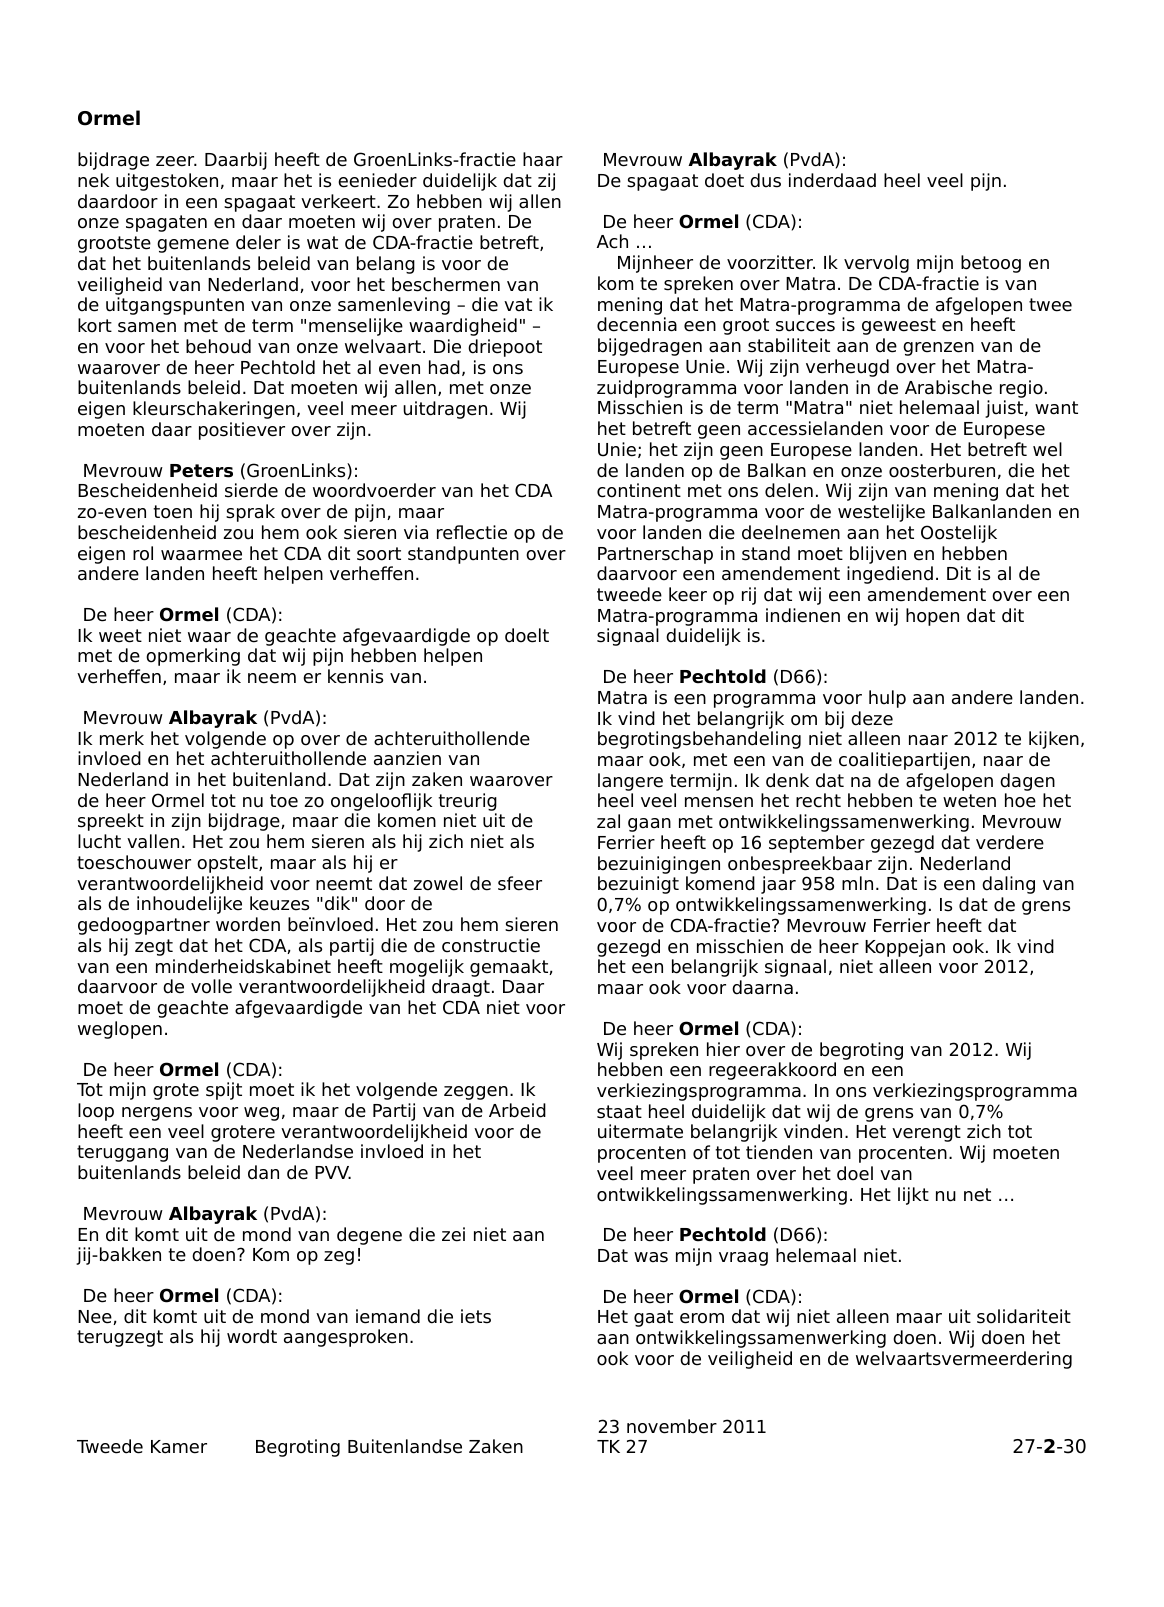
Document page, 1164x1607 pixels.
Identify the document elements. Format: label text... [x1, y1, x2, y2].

text Ik weet niet waar de geachte afgevaardigde op doelt met de opmerking dat wij pijn hebben helpen verheffen, maar ik neem er kennis van. [77, 626, 567, 688]
text Mijnheer de voorzitter. Ik vervolg mijn betoog en kom te spreken over Matra. De CDA-fractie is van mening dat het Matra-programma de afgelopen twee decennia een groot succes is geweest en heeft bijgedragen aan stabiliteit aan de grenzen van de Europese Unie. Wij zijn verheugd over het Matra-zuidprogramma voor landen in de Arabische regio. Misschien is de term "Matra" niet helemaal juist, want het betreft geen accessielanden voor de Europese Unie; het zijn geen Europese landen. Het betreft wel de landen op de Balkan en onze oosterburen, die het continent met ons delen. Wij zijn van mening dat het Matra-programma voor de westelijke Balkanlanden en voor landen die deelnemen aan het Oostelijk Partnerschap in stand moet blijven en hebben daarvoor een amendement ingediend. Dit is al de tweede keer op rij dat wij een amendement over een Matra-programma indienen en wij hopen dat dit signaal duidelijk is. [596, 253, 1087, 647]
text De heer Pechtold (D66): [596, 667, 1087, 688]
text Bescheidenheid sierde de woordvoerder van het CDA zo-even toen hij sprak over de pijn, maar bescheidenheid zou hem ook sieren via reflectie op de eigen rol waarmee het CDA dit soort standpunten over andere landen heeft helpen verheffen. [77, 481, 567, 585]
text Mevrouw Peters (GroenLinks): [77, 460, 567, 481]
text Mevrouw Albayrak (PvdA): [596, 150, 1087, 171]
text Matra is een programma voor hulp aan andere landen. Ik vind het belangrijk om bij deze begrotingsbehandeling niet alleen naar 2012 te kijken, maar ook, met een van de coalitiepartijen, naar de langere termijn. Ik denk dat na de afgelopen dagen heel veel mensen het recht hebben te weten hoe het zal gaan met ontwikkelingssamenwerking. Mevrouw Ferrier heeft op 16 september gezegd dat verdere bezuinigingen onbespreekbaar zijn. Nederland bezuinigt komend jaar 958 mln. Dat is een daling van 0,7% op ontwikkelingssamenwerking. Is dat de grens voor de CDA-fractie? Mevrouw Ferrier heeft dat gezegd en misschien de heer Koppejan ook. Ik vind het een belangrijk signaal, niet alleen voor 2012, maar ook voor daarna. [596, 688, 1087, 999]
text De heer Ormel (CDA): [596, 1287, 1087, 1307]
text Dat was mijn vraag helemaal niet. [596, 1246, 1087, 1267]
text Het gaat erom dat wij niet alleen maar uit solidariteit aan ontwikkelingssamenwerking doen. Wij doen het ook voor de veiligheid en de welvaartsvermeerdering [596, 1307, 1087, 1369]
text Ach … [596, 232, 1087, 253]
text Nee, dit komt uit de mond van iemand die iets terugzegt als hij wordt aangesproken. [77, 1307, 567, 1348]
text En dit komt uit de mond van degene die zei niet aan jij-bakken te doen? Kom op zeg! [77, 1224, 567, 1266]
text De spagaat doet dus inderdaad heel veel pijn. [596, 171, 1087, 192]
text Mevrouw Albayrak (PvdA): [77, 708, 567, 728]
text De heer Pechtold (D66): [596, 1225, 1087, 1246]
text Wij spreken hier over de begroting van 2012. Wij hebben een regeerakkoord en een verkiezingsprogramma. In ons verkiezingsprogramma staat heel duidelijk dat wij de grens van 0,7% uitermate belangrijk vinden. Het verengt zich tot procenten of tot tienden van procenten. Wij moeten veel meer praten over het doel van ontwikkelingssamenwerking. Het lijkt nu net … [596, 1039, 1087, 1205]
text De heer Ormel (CDA): [77, 1286, 567, 1307]
text De heer Ormel (CDA): [596, 212, 1087, 232]
text Mevrouw Albayrak (PvdA): [77, 1204, 567, 1224]
text Ik merk het volgende op over de achteruithollende invloed en het achteruithollende aanzien van Nederland in het buitenland. Dat zijn zaken waarover de heer Ormel tot nu toe zo ongelooflijk treurig spreekt in zijn bijdrage, maar die komen niet uit de lucht vallen. Het zou hem sieren als hij zich niet als toeschouwer opstelt, maar als hij er verantwoordelijkheid voor neemt dat zowel de sfeer als de inhoudelijke keuzes "dik" door de gedoogpartner worden beïnvloed. Het zou hem sieren als hij zegt dat het CDA, als partij die de constructie van een minderheidskabinet heeft mogelijk gemaakt, daarvoor de volle verantwoordelijkheid draagt. Daar moet de geachte afgevaardigde van het CDA niet voor weglopen. [77, 728, 567, 1039]
text bijdrage zeer. Daarbij heeft de GroenLinks-fractie haar nek uitgestoken, maar het is eenieder duidelijk dat zij daardoor in een spagaat verkeert. Zo hebben wij allen onze spagaten en daar moeten wij over praten. De grootste gemene deler is wat de CDA-fractie betreft, dat het buitenlands beleid van belang is voor de veiligheid van Nederland, voor het beschermen van de uitgangspunten van onze samenleving – die vat ik kort samen met de term "menselijke waardigheid" – en voor het behoud van onze welvaart. Die driepoot waarover de heer Pechtold het al even had, is ons buitenlands beleid. Dat moeten wij allen, met onze eigen kleurschakeringen, veel meer uitdragen. Wij moeten daar positiever over zijn. [77, 150, 567, 440]
text De heer Ormel (CDA): [596, 1019, 1087, 1039]
text De heer Ormel (CDA): [77, 605, 567, 626]
text De heer Ormel (CDA): [77, 1059, 567, 1080]
text Tot mijn grote spijt moet ik het volgende zeggen. Ik loop nergens voor weg, maar de Partij van de Arbeid heeft een veel grotere verantwoordelijkheid voor de teruggang van de Nederlandse invloed in het buitenlands beleid dan de PVV. [77, 1080, 567, 1184]
